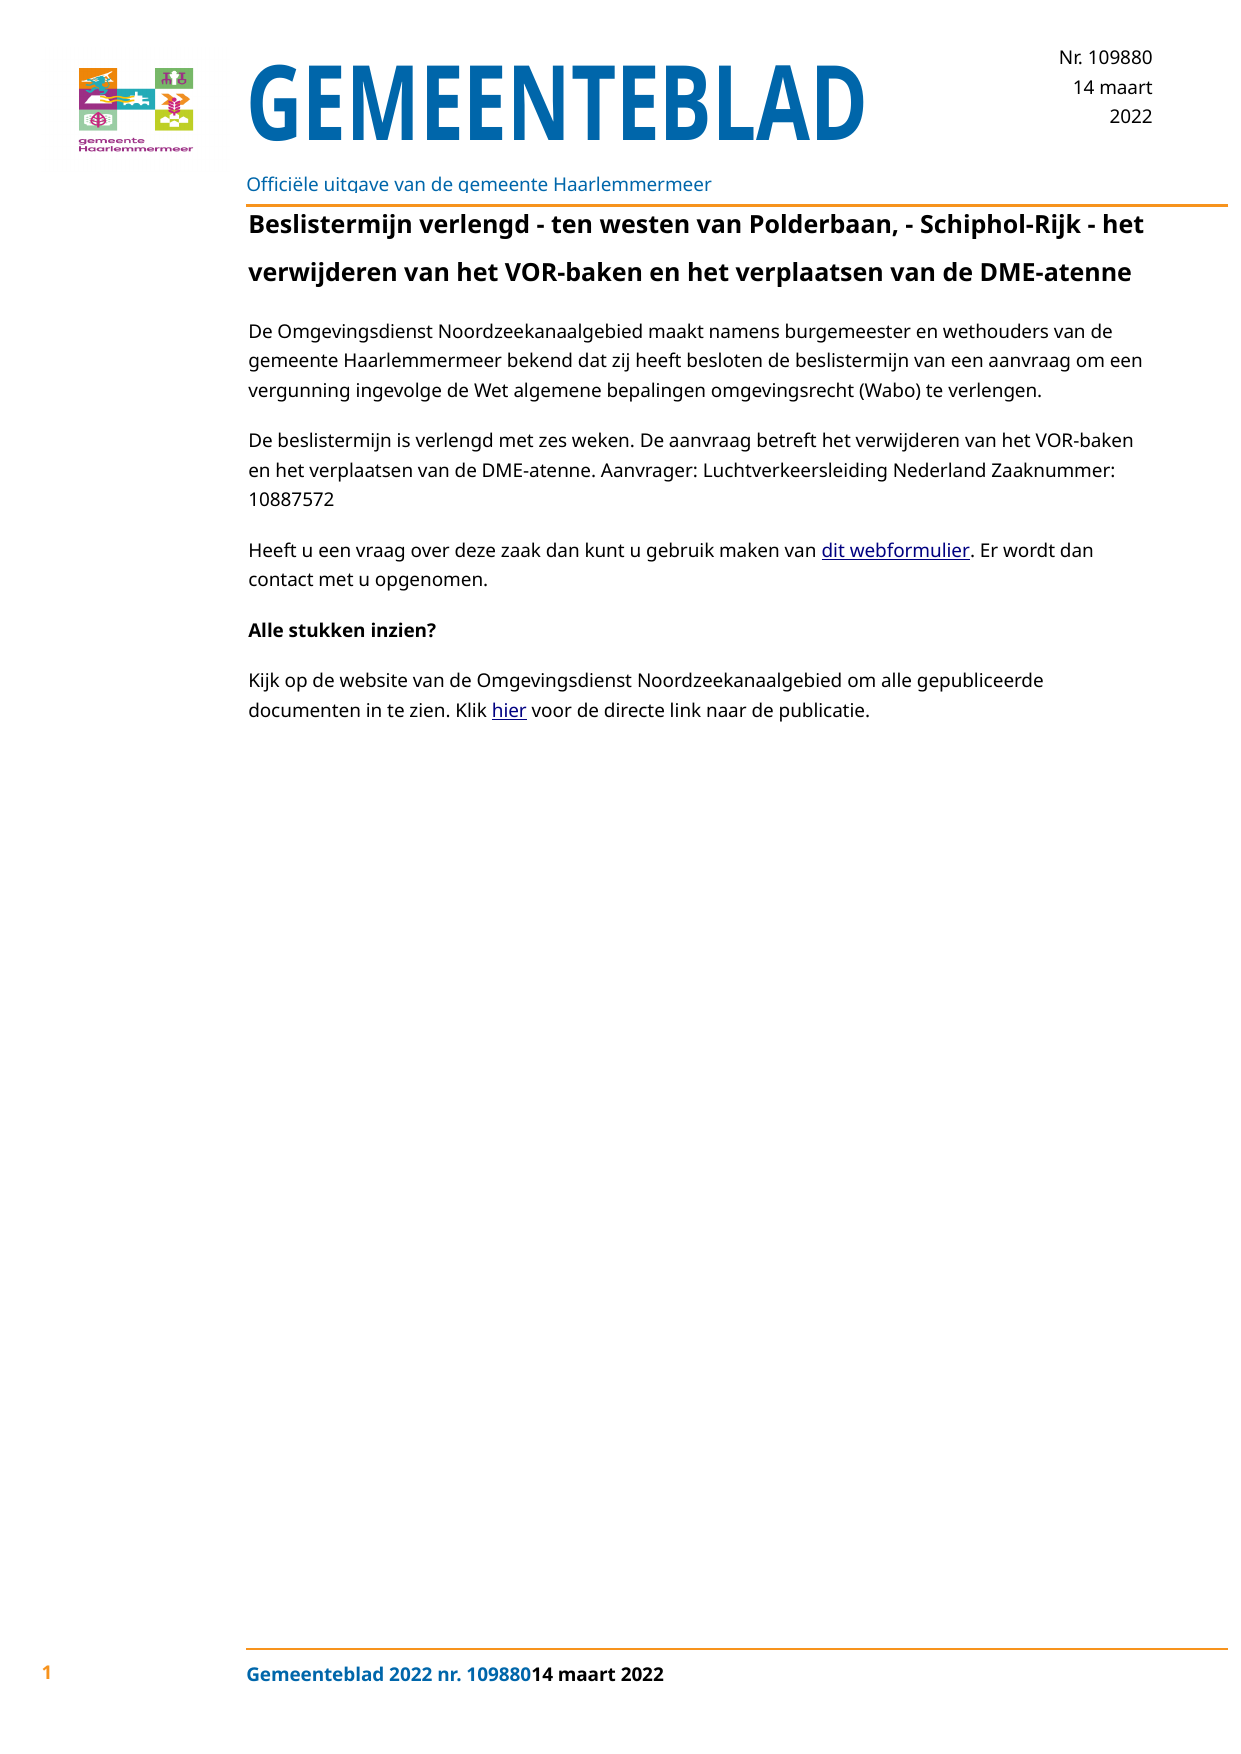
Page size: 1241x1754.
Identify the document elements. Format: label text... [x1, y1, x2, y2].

picture [41, 47, 231, 172]
text De Omgevingsdienst Noordzeekanaalgebied maakt namens burgemeester en wethouders van de gemeente Haarlemmermeer bekend dat zij heeft besloten de beslistermijn van een aanvraag om een vergunning ingevolge de Wet algemene bepalingen omgevingsrecht (Wabo) te verlengen. [248, 318, 1152, 403]
text De beslistermijn is verlengd met zes weken. De aanvraag betreft het verwijderen van het VOR-baken en het verplaatsen van de DME-atenne. Aanvrager: Luchtverkeersleiding Nederland Zaaknummer: 10887572 [248, 427, 1152, 512]
text Heeft u een vraag over deze zaak dan kunt u gebruik maken van dit webformulier. Er wordt dan contact met u opgenomen. [248, 537, 1152, 592]
text Alle stukken inzien? [248, 617, 1152, 643]
text Beslistermijn verlengd - ten westen van Polderbaan, - Schiphol-Rijk - het verwijderen van het VOR-baken en het verplaatsen van de DME-atenne [248, 207, 1152, 288]
text Kijk op de website van de Omgevingsdienst Noordzeekanaalgebied om alle gepubliceerde documenten in te zien. Klik hier voor de directe link naar de publicatie. [248, 667, 1152, 723]
